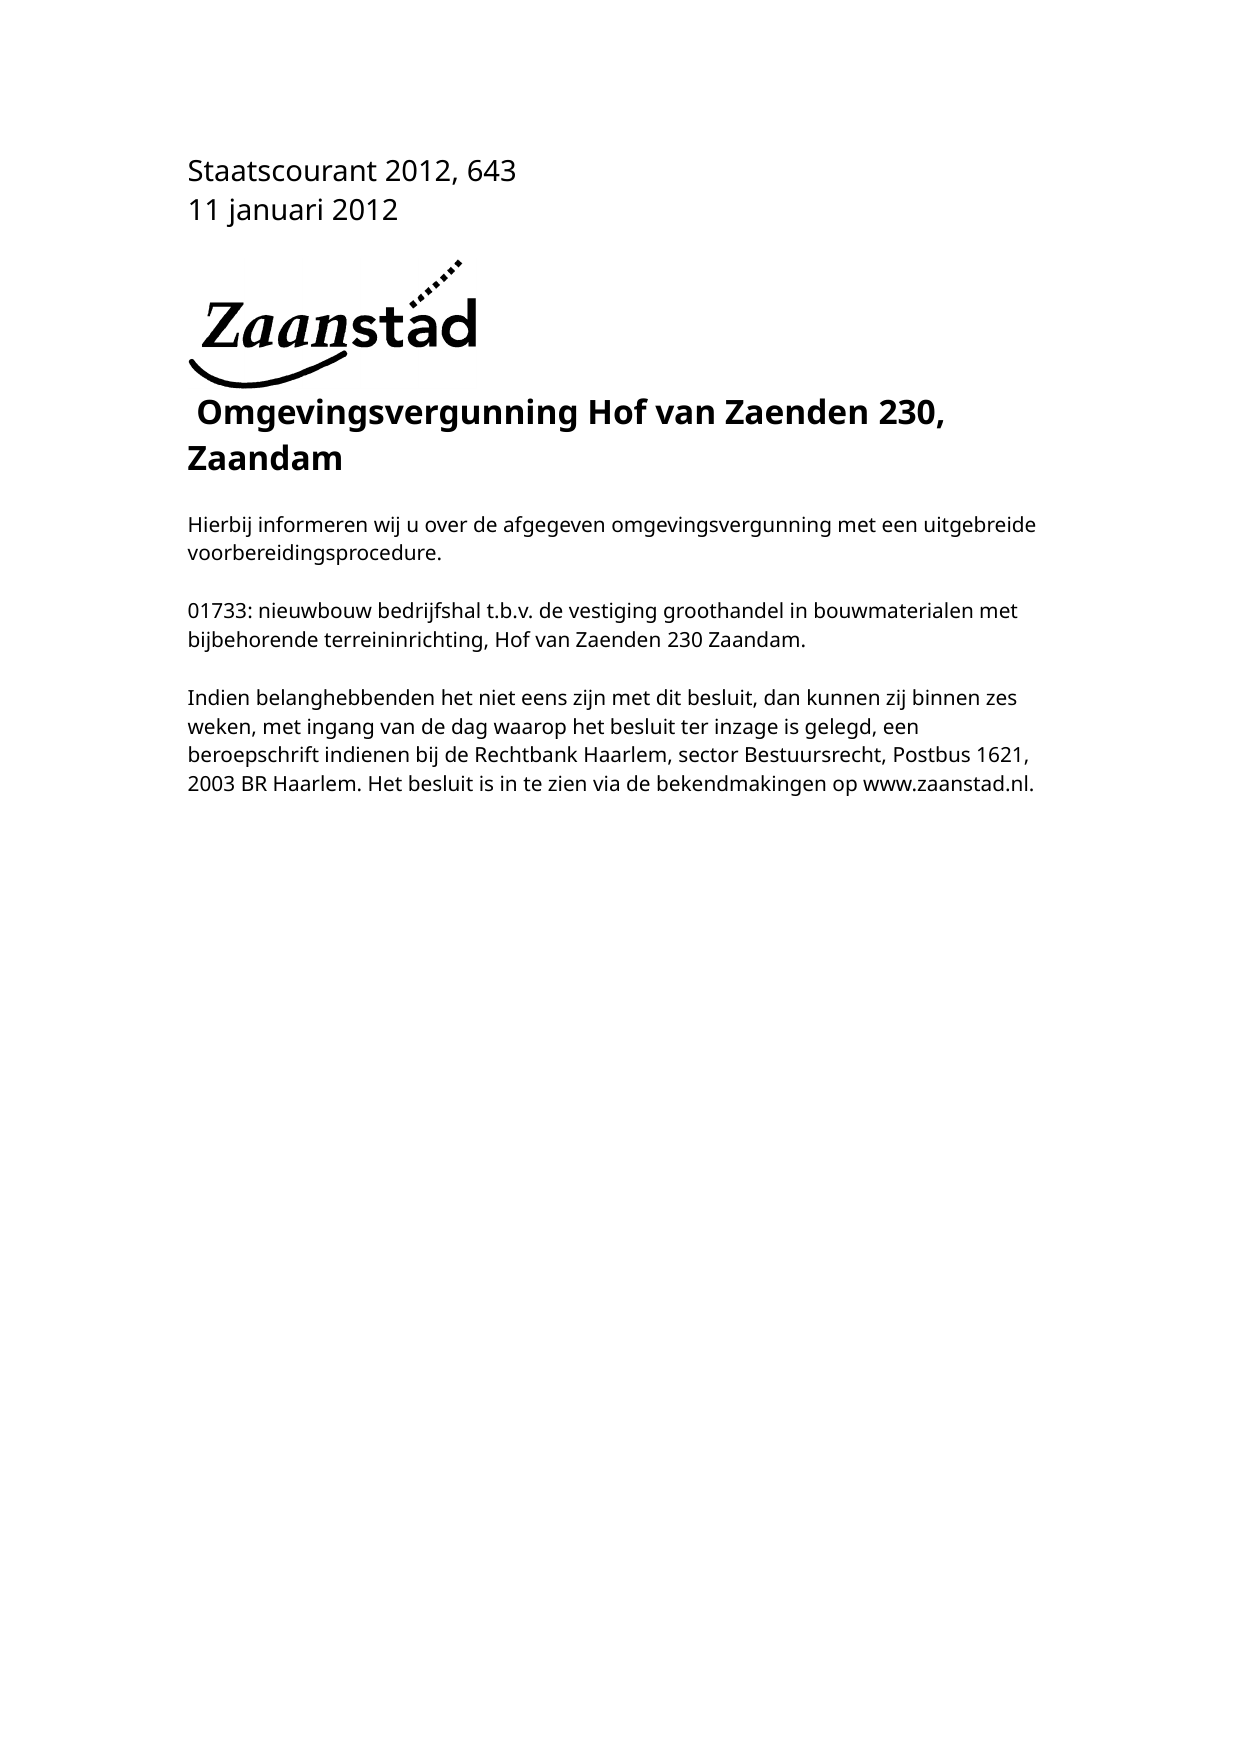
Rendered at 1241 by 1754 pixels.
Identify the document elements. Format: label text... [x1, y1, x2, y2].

picture [187, 258, 477, 389]
text Hierbij informeren wij u over de afgegeven omgevingsvergunning met een uitgebreide voorbereidingsprocedure. [187, 510, 1053, 567]
text 01733: nieuwbouw bedrijfshal t.b.v. de vestiging groothandel in bouwmaterialen met bijbehorende terreininrichting, Hof van Zaenden 230 Zaandam. [187, 597, 1053, 653]
text 11 januari 2012 [187, 190, 1053, 229]
text Indien belanghebbenden het niet eens zijn met dit besluit, dan kunnen zij binnen zes weken, met ingang van de dag waarop het besluit ter inzage is gelegd, een beroepschrift indienen bij de Rechtbank Haarlem, sector Bestuursrecht, Postbus 1621, 2003 BR Haarlem. Het besluit is in te zien via de bekendmakingen op www.zaanstad.nl. [187, 683, 1053, 797]
subtitle Omgevingsvergunning Hof van Zaenden 230, Zaandam [187, 271, 1053, 480]
text Staatscourant 2012, 643 [187, 150, 1053, 190]
